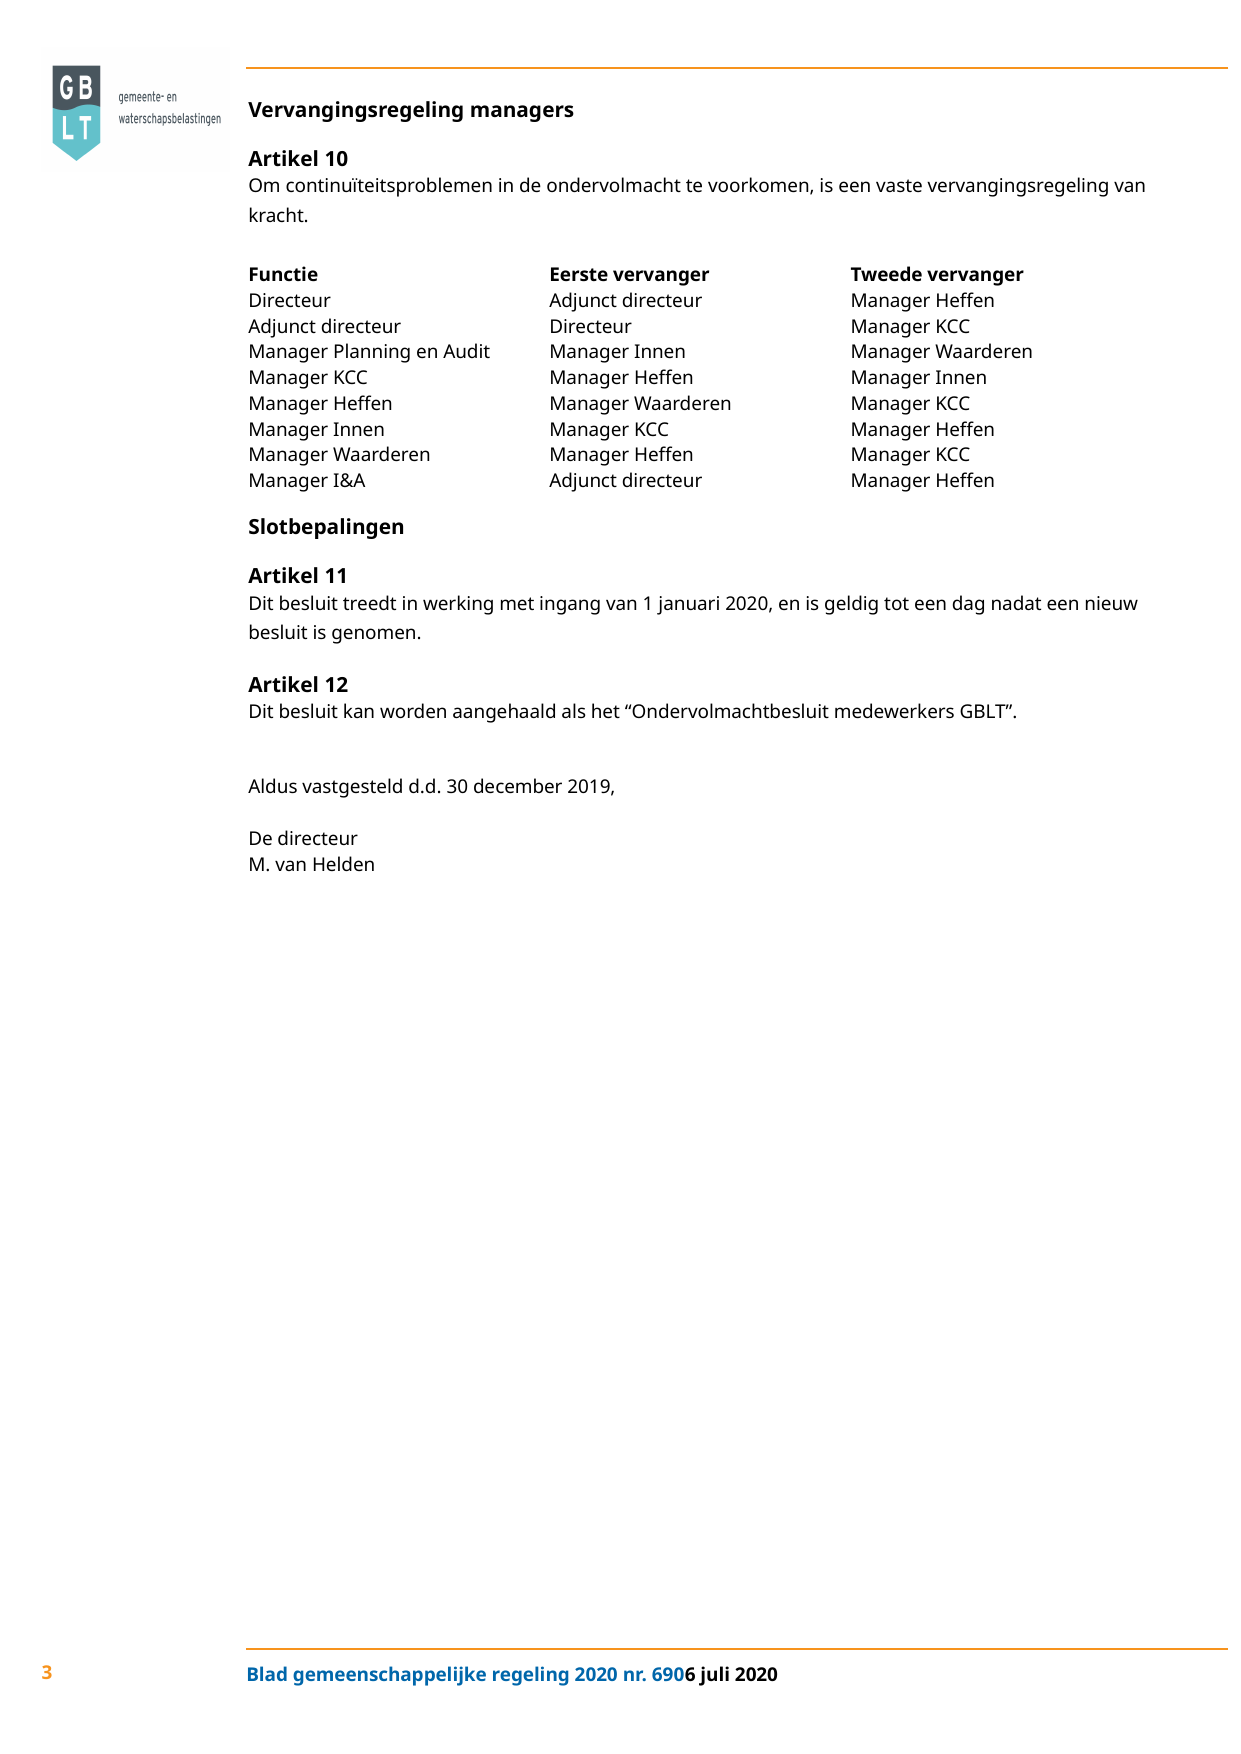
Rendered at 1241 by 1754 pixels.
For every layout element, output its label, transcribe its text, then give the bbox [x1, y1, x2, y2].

table_cell Manager Innen [549, 339, 850, 364]
table_cell Manager Innen [248, 416, 549, 441]
table_cell Manager Waarderen [850, 339, 1152, 364]
text Vervangingsregeling managers [248, 95, 1152, 123]
table_header Tweede vervanger [850, 261, 1152, 287]
table_cell Manager KCC [549, 416, 850, 441]
table_cell Manager Heffen [549, 364, 850, 390]
table_cell Manager KCC [850, 390, 1152, 416]
table_cell Manager KCC [850, 441, 1152, 467]
table_cell Manager Heffen [850, 467, 1152, 493]
text Slotbepalingen [248, 512, 1152, 541]
table_cell Adjunct directeur [549, 467, 850, 493]
text Artikel 10 [248, 144, 1152, 172]
text De directeur [248, 825, 1152, 851]
text Dit besluit kan worden aangehaald als het “Ondervolmachtbesluit medewerkers GBLT”. [248, 698, 1152, 724]
table_cell Directeur [549, 313, 850, 338]
table_cell Manager Waarderen [248, 441, 549, 467]
table_cell Manager Waarderen [549, 390, 850, 416]
table_cell Manager KCC [850, 313, 1152, 338]
text Aldus vastgesteld d.d. 30 december 2019, [248, 773, 1152, 799]
table_cell Manager I&A [248, 467, 549, 493]
table_cell Manager Innen [850, 364, 1152, 390]
table_cell Adjunct directeur [248, 313, 549, 338]
table_cell Manager Heffen [248, 390, 549, 416]
table_header Eerste vervanger [549, 261, 850, 287]
table_cell Manager Heffen [850, 287, 1152, 313]
text Artikel 12 [248, 670, 1152, 698]
text Om continuïteitsproblemen in de ondervolmacht te voorkomen, is een vaste vervangingsregeling van kracht. [248, 172, 1152, 228]
table_cell Manager Planning en Audit [248, 339, 549, 364]
picture [41, 47, 231, 172]
text Dit besluit treedt in werking met ingang van 1 januari 2020, en is geldig tot een dag nadat een nieuw besluit is genomen. [248, 590, 1152, 645]
table_cell Directeur [248, 287, 549, 313]
table_header Functie [248, 261, 549, 287]
table_cell Manager Heffen [549, 441, 850, 467]
table_cell Manager KCC [248, 364, 549, 390]
table_cell Adjunct directeur [549, 287, 850, 313]
table_cell Manager Heffen [850, 416, 1152, 441]
text M. van Helden [248, 851, 1152, 876]
text Artikel 11 [248, 561, 1152, 590]
